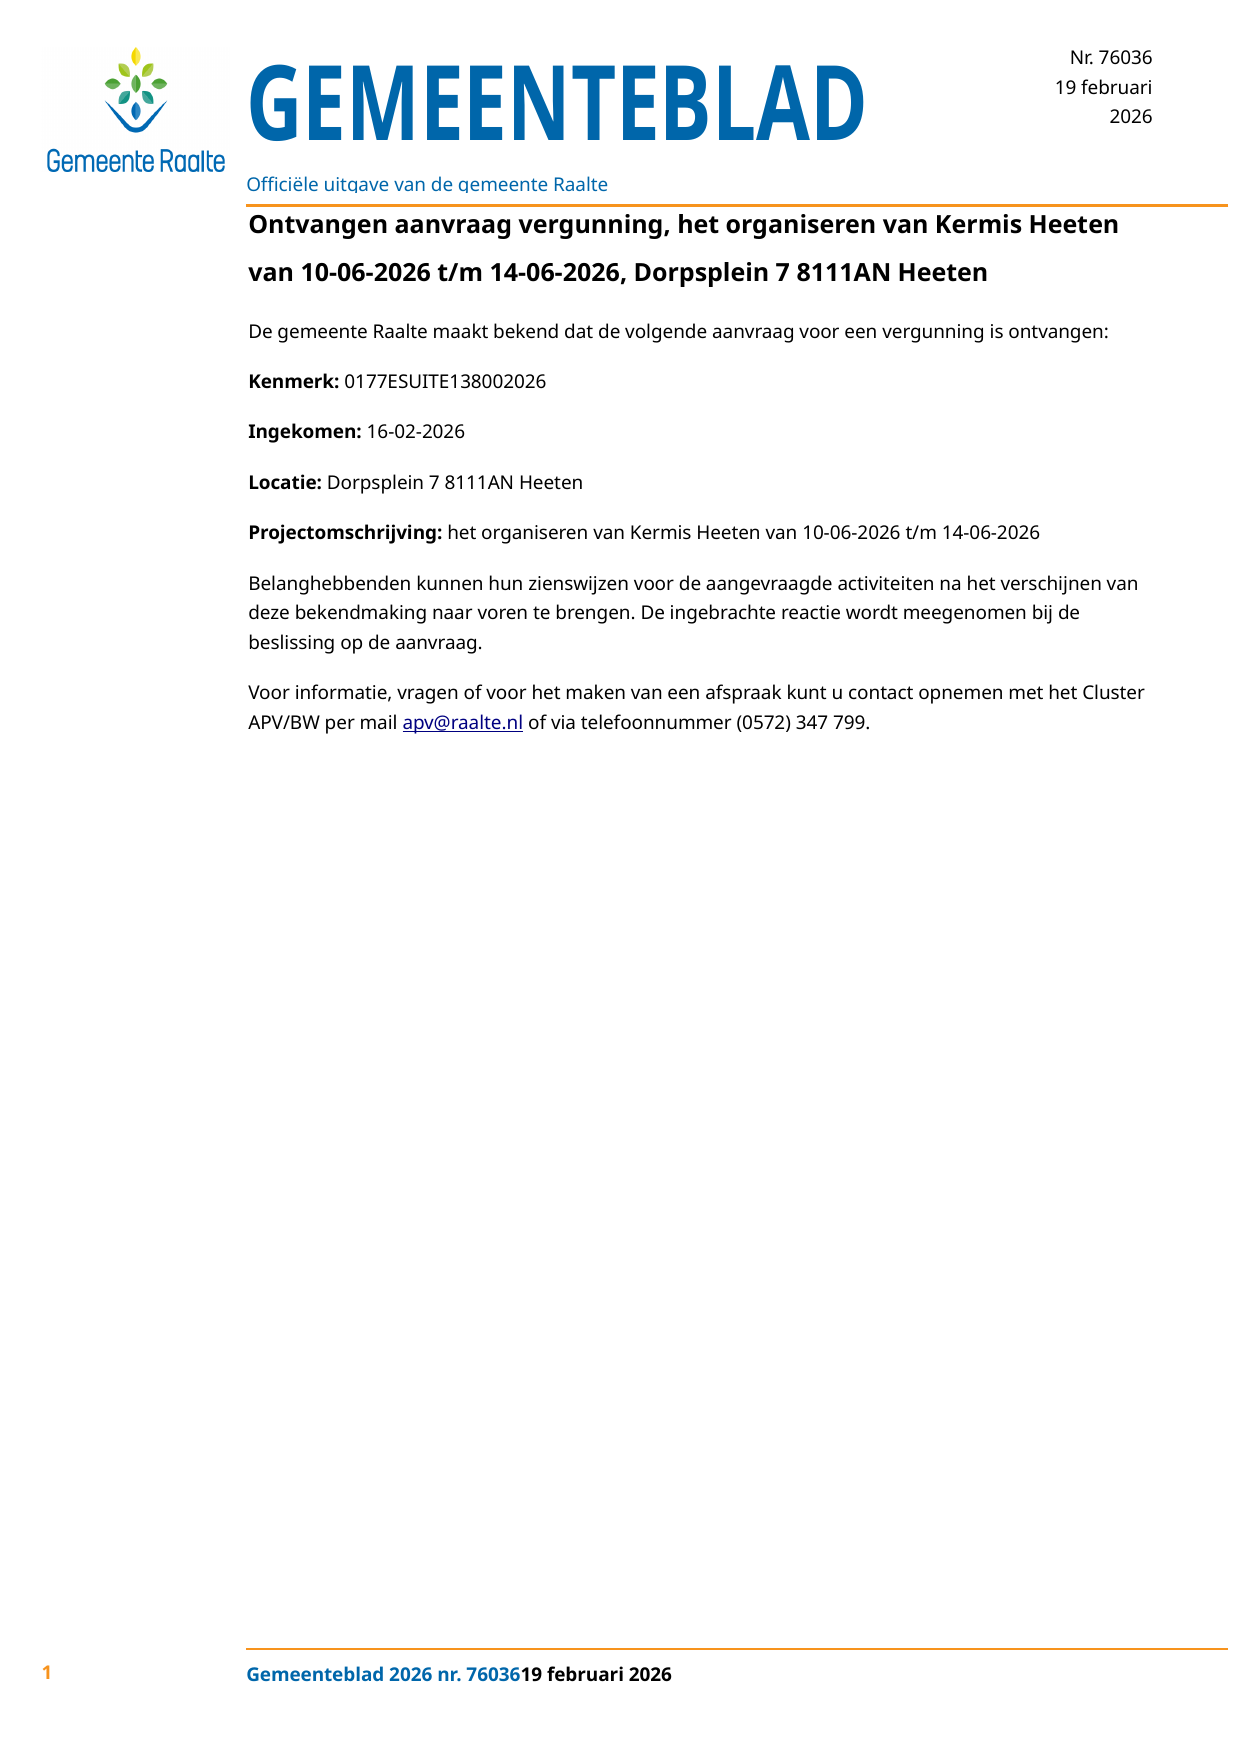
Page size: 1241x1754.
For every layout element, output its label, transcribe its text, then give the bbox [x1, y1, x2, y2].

text Ingekomen: 16-02-2026 [248, 419, 1152, 444]
text Projectomschrijving: het organiseren van Kermis Heeten van 10-06-2026 t/m 14-06-2026 [248, 519, 1152, 545]
text Belanghebbenden kunnen hun zienswijzen voor de aangevraagde activiteiten na het verschijnen van deze bekendmaking naar voren te brengen. De ingebrachte reactie wordt meegenomen bij de beslissing op de aanvraag. [248, 570, 1152, 655]
picture [41, 47, 231, 172]
text De gemeente Raalte maakt bekend dat de volgende aanvraag voor een vergunning is ontvangen: [248, 318, 1152, 344]
text Voor informatie, vragen of voor het maken van een afspraak kunt u contact opnemen met het Cluster APV/BW per mail apv@raalte.nl of via telefoonnummer (0572) 347 799. [248, 679, 1152, 735]
text Kenmerk: 0177ESUITE138002026 [248, 368, 1152, 394]
text Locatie: Dorpsplein 7 8111AN Heeten [248, 469, 1152, 495]
text Ontvangen aanvraag vergunning, het organiseren van Kermis Heeten van 10-06-2026 t/m 14-06-2026, Dorpsplein 7 8111AN Heeten [248, 207, 1152, 288]
